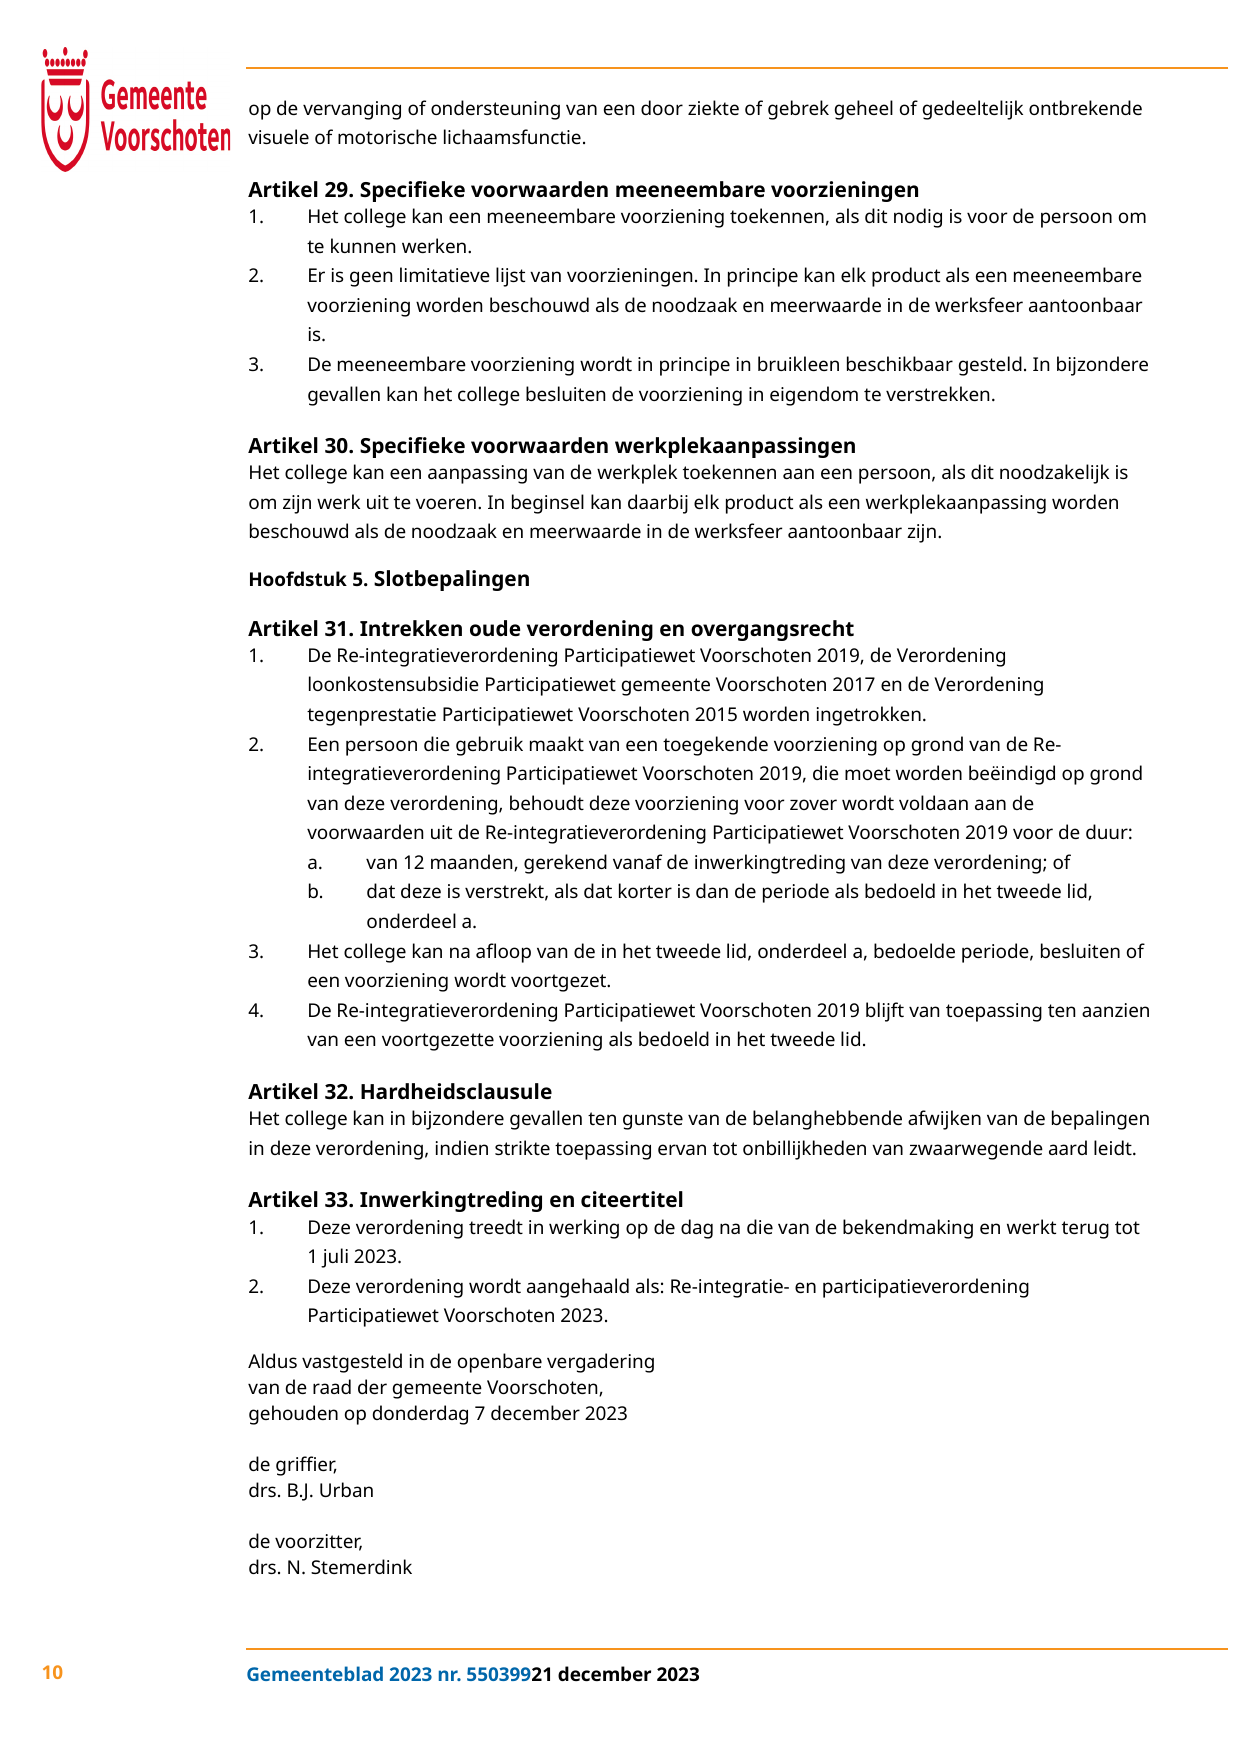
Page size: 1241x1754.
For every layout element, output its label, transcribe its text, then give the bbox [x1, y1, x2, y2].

list Deze verordening treedt in werking op de dag na die van de bekendmaking en werkt terug tot 1 juli 2023. [248, 1214, 1152, 1269]
list De Re-integratieverordening Participatiewet Voorschoten 2019 blijft van toepassing ten aanzien van een voortgezette voorziening als bedoeld in het tweede lid. [248, 997, 1152, 1052]
text gehouden op donderdag 7 december 2023 [248, 1400, 1152, 1426]
text van de raad der gemeente Voorschoten, [248, 1374, 1152, 1400]
text Artikel 29. Specifieke voorwaarden meeneembare voorzieningen [248, 175, 1152, 203]
list Er is geen limitatieve lijst van voorzieningen. In principe kan elk product als een meeneembare voorziening worden beschouwd als de noodzaak en meerwaarde in de werksfeer aantoonbaar is. [248, 262, 1152, 347]
list Het college kan een meeneembare voorziening toekennen, als dit nodig is voor de persoon om te kunnen werken. [248, 203, 1152, 258]
text drs. N. Stemerdink [248, 1554, 1152, 1580]
text Artikel 33. Inwerkingtreding en citeertitel [248, 1186, 1152, 1214]
text Artikel 32. Hardheidsclausule [248, 1077, 1152, 1106]
list Deze verordening wordt aangehaald als: Re-integratie- en participatieverordening Participatiewet Voorschoten 2023. [248, 1273, 1152, 1328]
text Het college kan een aanpassing van de werkplek toekennen aan een persoon, als dit noodzakelijk is om zijn werk uit te voeren. In beginsel kan daarbij elk product als een werkplekaanpassing worden beschouwd als de noodzaak en meerwaarde in de werksfeer aantoonbaar zijn. [248, 459, 1152, 544]
list van 12 maanden, gerekend vanaf de inwerkingtreding van deze verordening; of [307, 849, 1152, 875]
text drs. B.J. Urban [248, 1477, 1152, 1503]
list dat deze is verstrekt, als dat korter is dan de periode als bedoeld in het tweede lid, onderdeel a. [307, 879, 1152, 934]
list Een persoon die gebruik maakt van een toegekende voorziening op grond van de Re-integratieverordening Participatiewet Voorschoten 2019, die moet worden beëindigd op grond van deze verordening, behoudt deze voorziening voor zover wordt voldaan aan de voorwaarden uit de Re-integratieverordening Participatiewet Voorschoten 2019 voor de duur: [248, 731, 1152, 845]
text Hoofdstuk 5. Slotbepalingen [248, 564, 1152, 593]
text de voorzitter, [248, 1528, 1152, 1554]
text Het college kan in bijzondere gevallen ten gunste van de belanghebbende afwijken van de bepalingen in deze verordening, indien strikte toepassing ervan tot onbillijkheden van zwaarwegende aard leidt. [248, 1106, 1152, 1161]
list Het college kan na afloop van de in het tweede lid, onderdeel a, bedoelde periode, besluiten of een voorziening wordt voortgezet. [248, 938, 1152, 993]
picture [41, 47, 231, 172]
list De Re-integratieverordening Participatiewet Voorschoten 2019, de Verordening loonkostensubsidie Participatiewet gemeente Voorschoten 2017 en de Verordening tegenprestatie Participatiewet Voorschoten 2015 worden ingetrokken. [248, 642, 1152, 727]
text Artikel 30. Specifieke voorwaarden werkplekaanpassingen [248, 431, 1152, 459]
text op de vervanging of ondersteuning van een door ziekte of gebrek geheel of gedeeltelijk ontbrekende visuele of motorische lichaamsfunctie. [248, 95, 1152, 150]
text Aldus vastgesteld in de openbare vergadering [248, 1348, 1152, 1374]
text Artikel 31. Intrekken oude verordening en overgangsrecht [248, 614, 1152, 642]
list De meeneembare voorziening wordt in principe in bruikleen beschikbaar gesteld. In bijzondere gevallen kan het college besluiten de voorziening in eigendom te verstrekken. [248, 351, 1152, 406]
text de griffier, [248, 1451, 1152, 1477]
